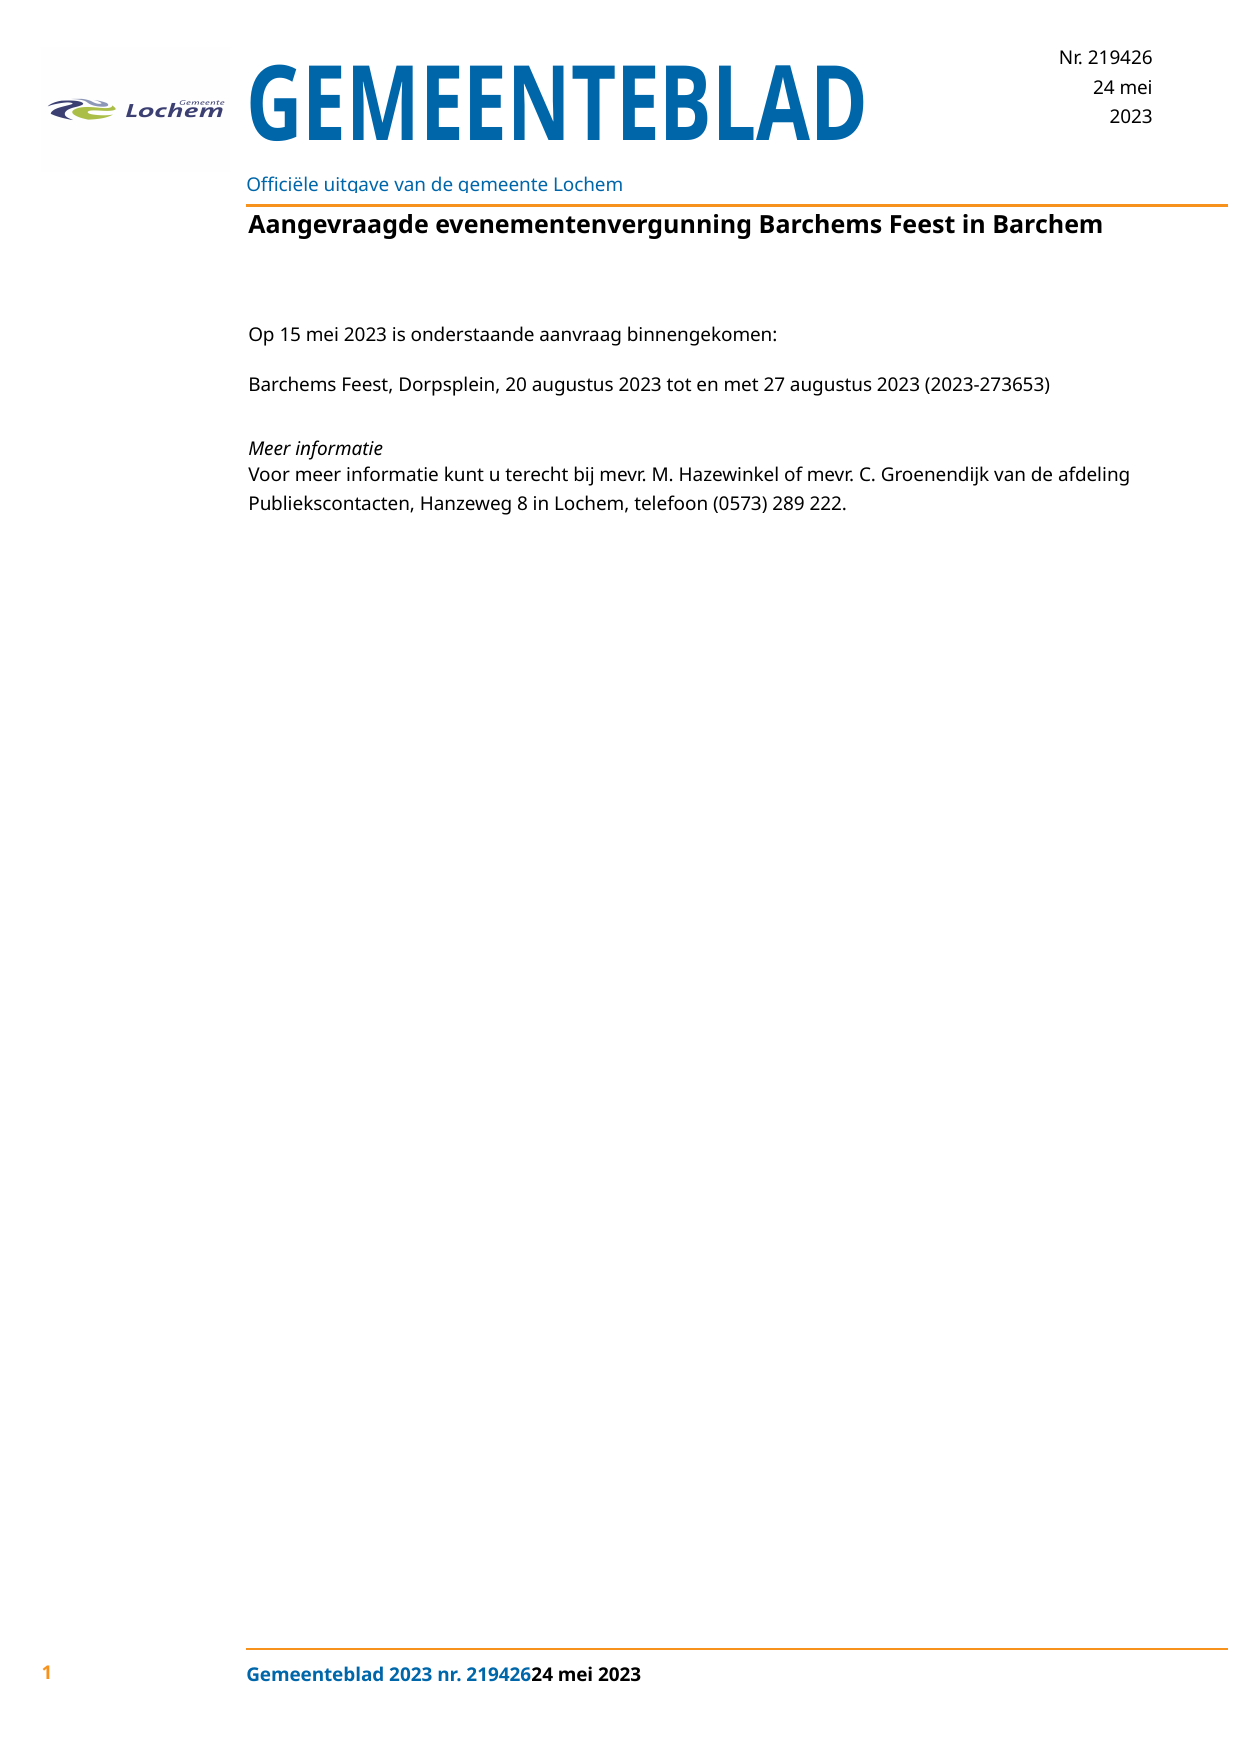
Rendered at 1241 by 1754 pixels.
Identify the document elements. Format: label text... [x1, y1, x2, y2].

text Barchems Feest, Dorpsplein, 20 augustus 2023 tot en met 27 augustus 2023 (2023-273653) [248, 371, 1152, 397]
text Op 15 mei 2023 is onderstaande aanvraag binnengekomen: [248, 321, 1152, 346]
text Aangevraagde evenementenvergunning Barchems Feest in Barchem [248, 207, 1152, 241]
picture [41, 47, 231, 172]
text Meer informatie [248, 435, 1152, 461]
text Voor meer informatie kunt u terecht bij mevr. M. Hazewinkel of mevr. C. Groenendijk van de afdeling Publiekscontacten, Hanzeweg 8 in Lochem, telefoon (0573) 289 222. [248, 461, 1152, 516]
